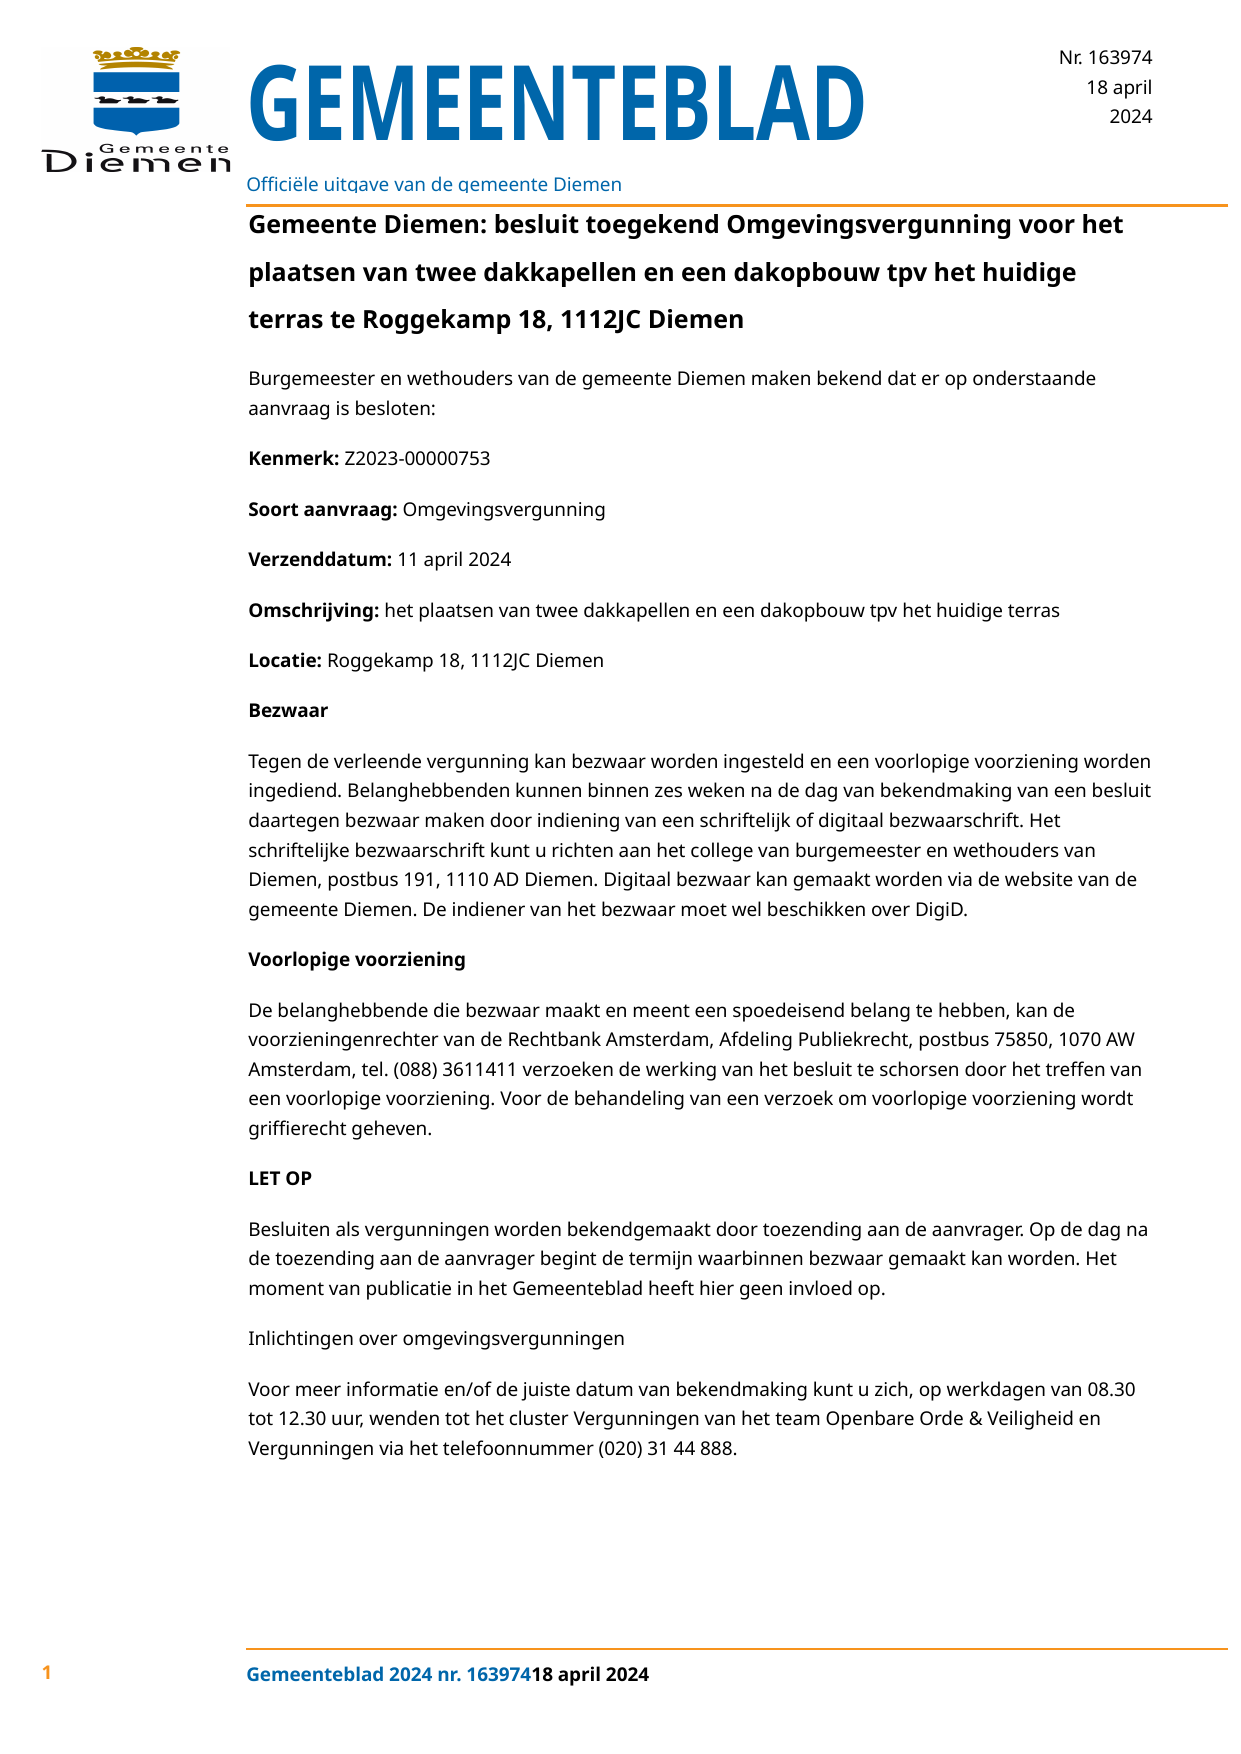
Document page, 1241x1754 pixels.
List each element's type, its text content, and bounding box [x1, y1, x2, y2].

text LET OP [248, 1166, 1152, 1191]
picture [41, 47, 231, 172]
text Tegen de verleende vergunning kan bezwaar worden ingesteld en een voorlopige voorziening worden ingediend. Belanghebbenden kunnen binnen zes weken na de dag van bekendmaking van een besluit daartegen bezwaar maken door indiening van een schriftelijk of digitaal bezwaarschrift. Het schriftelijke bezwaarschrift kunt u richten aan het college van burgemeester en wethouders van Diemen, postbus 191, 1110 AD Diemen. Digitaal bezwaar kan gemaakt worden via de website van de gemeente Diemen. De indiener van het bezwaar moet wel beschikken over DigiD. [248, 748, 1152, 922]
text Inlichtingen over omgevingsvergunningen [248, 1326, 1152, 1351]
text Voor meer informatie en/of de juiste datum van bekendmaking kunt u zich, op werkdagen van 08.30 tot 12.30 uur, wenden tot het cluster Vergunningen van het team Openbare Orde & Veiligheid en Vergunningen via het telefoonnummer (020) 31 44 888. [248, 1376, 1152, 1461]
text Omschrijving: het plaatsen van twee dakkapellen en een dakopbouw tpv het huidige terras [248, 597, 1152, 622]
text Gemeente Diemen: besluit toegekend Omgevingsvergunning voor het plaatsen van twee dakkapellen en een dakopbouw tpv het huidige terras te Roggekamp 18, 1112JC Diemen [248, 207, 1152, 336]
text Soort aanvraag: Omgevingsvergunning [248, 496, 1152, 522]
text Burgemeester en wethouders van de gemeente Diemen maken bekend dat er op onderstaande aanvraag is besloten: [248, 366, 1152, 421]
text Besluiten als vergunningen worden bekendgemaakt door toezending aan de aanvrager. Op de dag na de toezending aan de aanvrager begint de termijn waarbinnen bezwaar gemaakt kan worden. Het moment van publicatie in het Gemeenteblad heeft hier geen invloed op. [248, 1216, 1152, 1301]
text Voorlopige voorziening [248, 946, 1152, 972]
text Kenmerk: Z2023-00000753 [248, 446, 1152, 471]
text Verzenddatum: 11 april 2024 [248, 546, 1152, 572]
text Locatie: Roggekamp 18, 1112JC Diemen [248, 647, 1152, 673]
text Bezwaar [248, 698, 1152, 723]
text De belanghebbende die bezwaar maakt en meent een spoedeisend belang te hebben, kan de voorzieningenrechter van de Rechtbank Amsterdam, Afdeling Publiekrecht, postbus 75850, 1070 AW Amsterdam, tel. (088) 3611411 verzoeken de werking van het besluit te schorsen door het treffen van een voorlopige voorziening. Voor de behandeling van een verzoek om voorlopige voorziening wordt griffierecht geheven. [248, 997, 1152, 1141]
